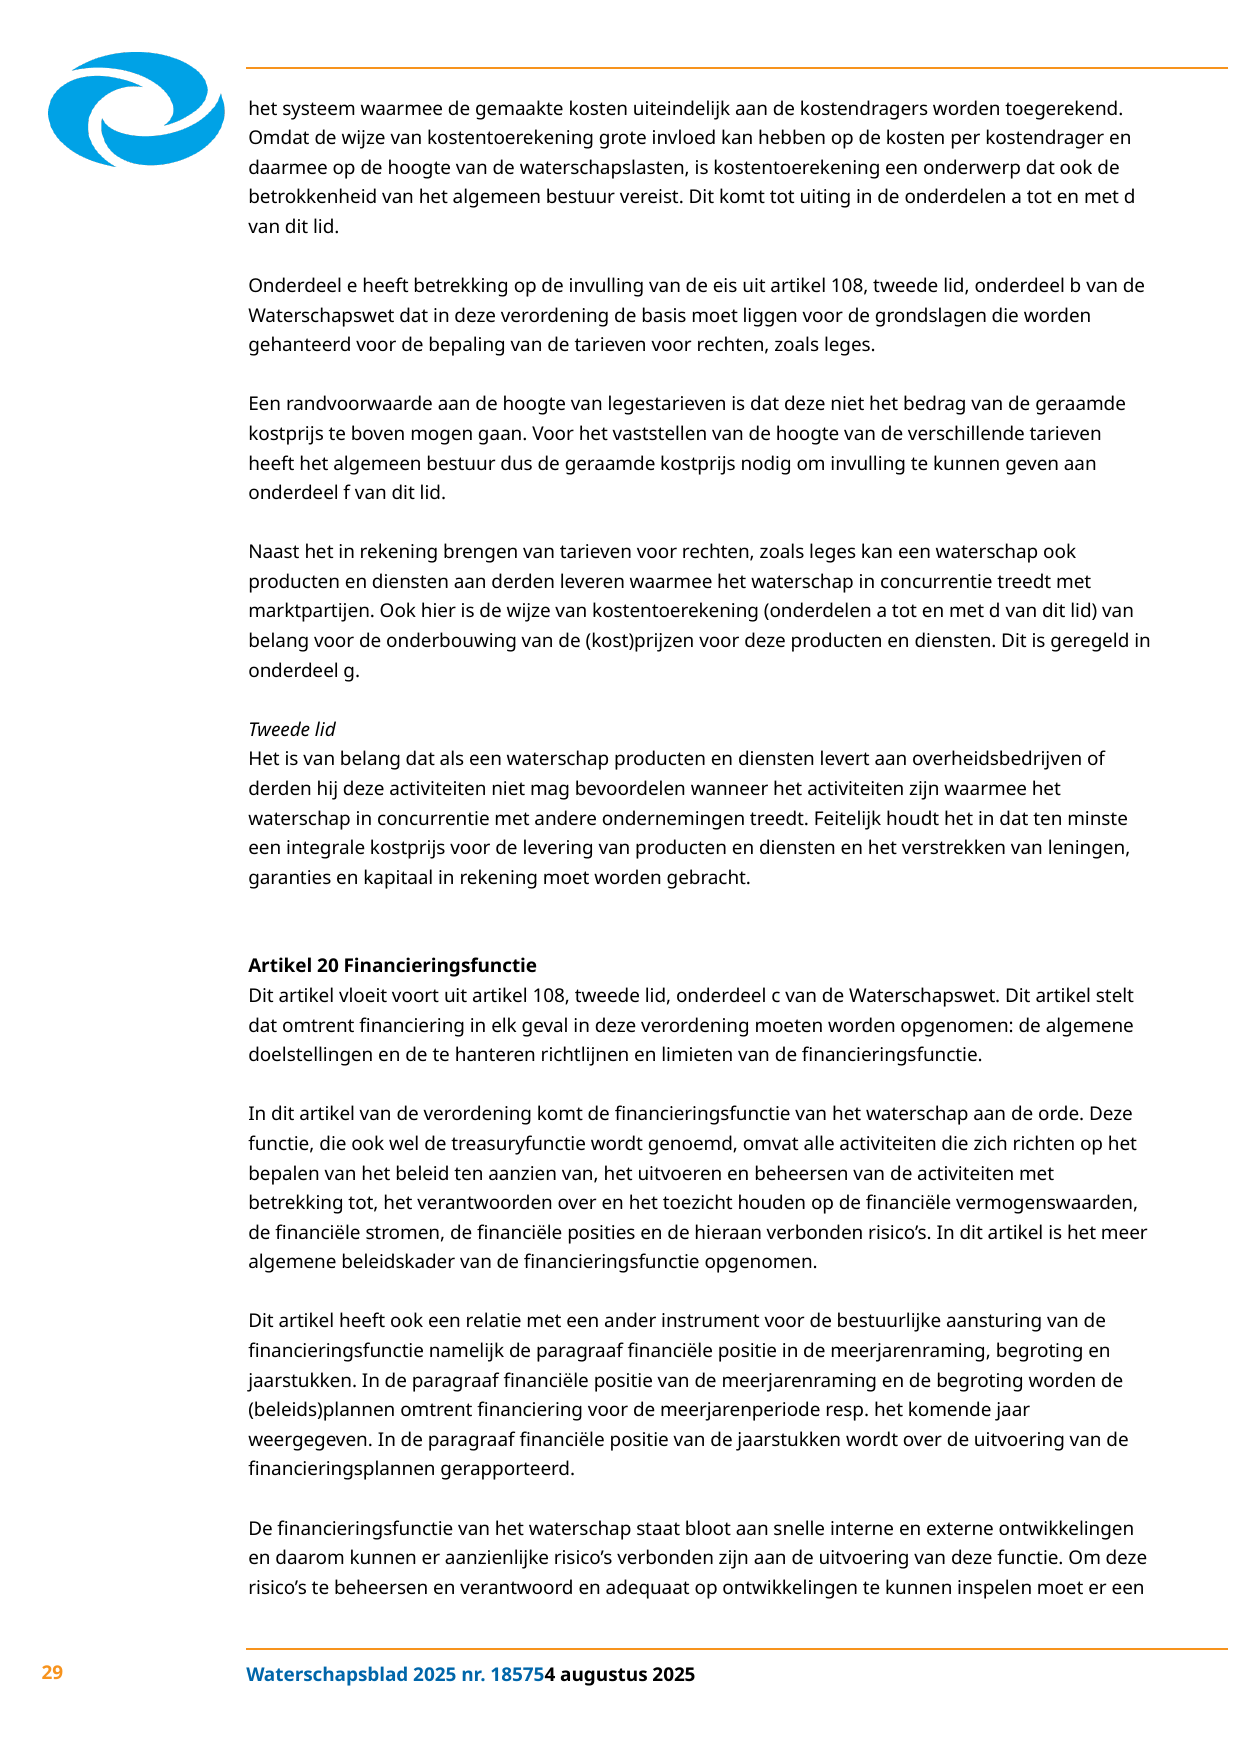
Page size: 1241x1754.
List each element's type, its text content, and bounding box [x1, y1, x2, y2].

text In dit artikel van de verordening komt de financieringsfunctie van het waterschap aan de orde. Deze functie, die ook wel de treasuryfunctie wordt genoemd, omvat alle activiteiten die zich richten op het bepalen van het beleid ten aanzien van, het uitvoeren en beheersen van de activiteiten met betrekking tot, het verantwoorden over en het toezicht houden op de financiële vermogenswaarden, de financiële stromen, de financiële posities en de hieraan verbonden risico’s. In dit artikel is het meer algemene beleidskader van de financieringsfunctie opgenomen. [248, 1101, 1152, 1274]
text Naast het in rekening brengen van tarieven voor rechten, zoals leges kan een waterschap ook producten en diensten aan derden leveren waarmee het waterschap in concurrentie treedt met marktpartijen. Ook hier is de wijze van kostentoerekening (onderdelen a tot en met d van dit lid) van belang voor de onderbouwing van de (kost)prijzen voor deze producten en diensten. Dit is geregeld in onderdeel g. [248, 538, 1152, 683]
text Dit artikel heeft ook een relatie met een ander instrument voor de bestuurlijke aansturing van de financieringsfunctie namelijk de paragraaf financiële positie in de meerjarenraming, begroting en jaarstukken. In de paragraaf financiële positie van de meerjarenraming en de begroting worden de (beleids)plannen omtrent financiering voor de meerjarenperiode resp. het komende jaar weergegeven. In de paragraaf financiële positie van de jaarstukken wordt over de uitvoering van de financieringsplannen gerapporteerd. [248, 1308, 1152, 1481]
text Onderdeel e heeft betrekking op de invulling van de eis uit artikel 108, tweede lid, onderdeel b van de Waterschapswet dat in deze verordening de basis moet liggen voor de grondslagen die worden gehanteerd voor de bepaling van de tarieven voor rechten, zoals leges. [248, 272, 1152, 357]
text Artikel 20 Financieringsfunctie [248, 953, 1152, 978]
text De financieringsfunctie van het waterschap staat bloot aan snelle interne en externe ontwikkelingen en daarom kunnen er aanzienlijke risico’s verbonden zijn aan de uitvoering van deze functie. Om deze risico’s te beheersen en verantwoord en adequaat op ontwikkelingen te kunnen inspelen moet er een [248, 1515, 1152, 1600]
text Een randvoorwaarde aan de hoogte van legestarieven is dat deze niet het bedrag van de geraamde kostprijs te boven mogen gaan. Voor het vaststellen van de hoogte van de verschillende tarieven heeft het algemeen bestuur dus de geraamde kostprijs nodig om invulling te kunnen geven aan onderdeel f van dit lid. [248, 391, 1152, 505]
picture [41, 47, 231, 172]
text Het is van belang dat als een waterschap producten en diensten levert aan overheidsbedrijven of derden hij deze activiteiten niet mag bevoordelen wanneer het activiteiten zijn waarmee het waterschap in concurrentie met andere ondernemingen treedt. Feitelijk houdt het in dat ten minste een integrale kostprijs voor de levering van producten en diensten en het verstrekken van leningen, garanties en kapitaal in rekening moet worden gebracht. [248, 746, 1152, 890]
text het systeem waarmee de gemaakte kosten uiteindelijk aan de kostendragers worden toegerekend. Omdat de wijze van kostentoerekening grote invloed kan hebben op de kosten per kostendrager en daarmee op de hoogte van de waterschapslasten, is kostentoerekening een onderwerp dat ook de betrokkenheid van het algemeen bestuur vereist. Dit komt tot uiting in de onderdelen a tot en met d van dit lid. [248, 95, 1152, 239]
text Tweede lid [248, 716, 1152, 742]
text Dit artikel vloeit voort uit artikel 108, tweede lid, onderdeel c van de Waterschapswet. Dit artikel stelt dat omtrent financiering in elk geval in deze verordening moeten worden opgenomen: de algemene doelstellingen en de te hanteren richtlijnen en limieten van de financieringsfunctie. [248, 982, 1152, 1067]
